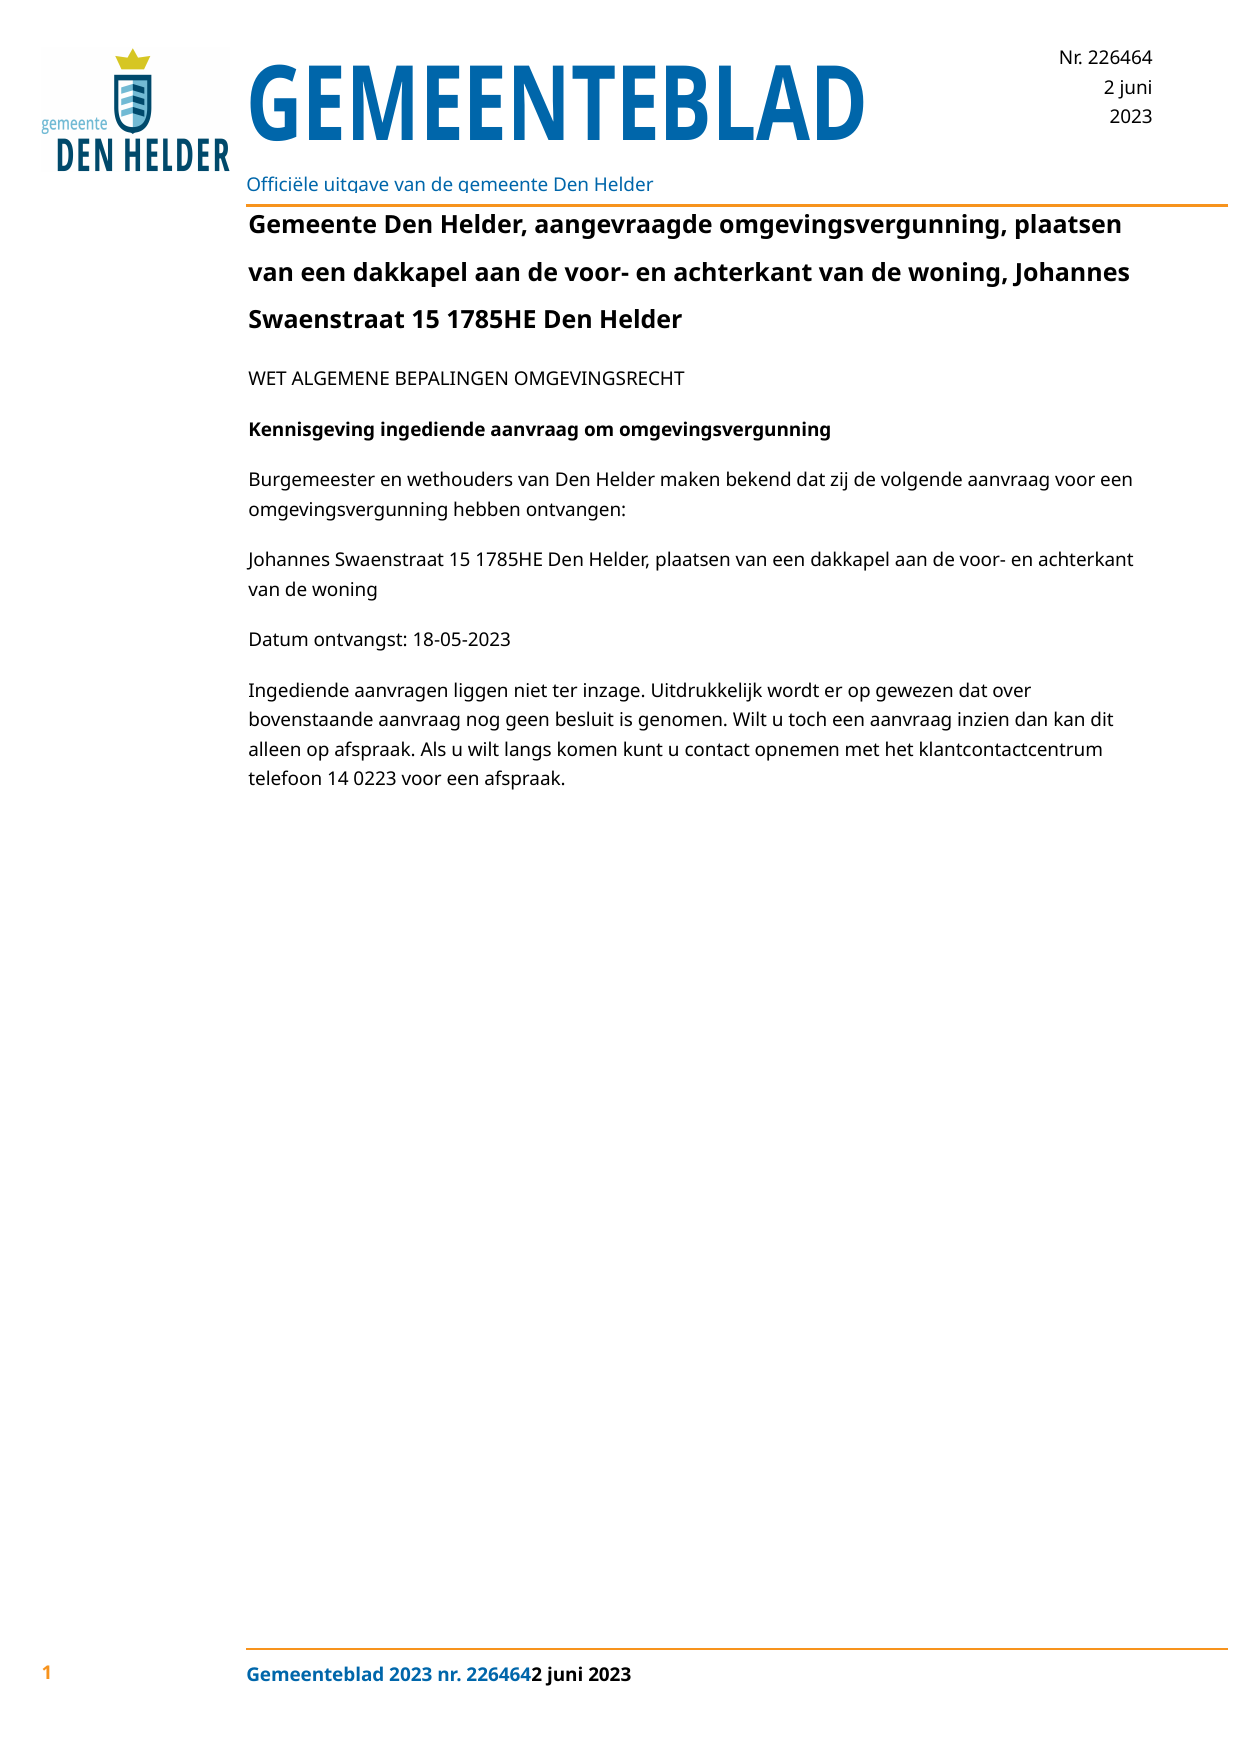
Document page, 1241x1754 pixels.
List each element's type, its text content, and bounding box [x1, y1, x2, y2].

text Johannes Swaenstraat 15 1785HE Den Helder, plaatsen van een dakkapel aan de voor- en achterkant van de woning [248, 546, 1152, 602]
text Gemeente Den Helder, aangevraagde omgevingsvergunning, plaatsen van een dakkapel aan de voor- en achterkant van de woning, Johannes Swaenstraat 15 1785HE Den Helder [248, 207, 1152, 336]
picture [130, 157, 135, 172]
text Datum ontvangst: 18-05-2023 [248, 626, 1152, 652]
picture [182, 144, 187, 165]
text WET ALGEMENE BEPALINGEN OMGEVINGSRECHT [248, 366, 1152, 391]
picture [220, 160, 224, 172]
picture [100, 154, 106, 172]
text Kennisgeving ingediende aanvraag om omgevingsvergunning [248, 416, 1152, 442]
picture [41, 47, 231, 172]
text Ingediende aanvragen liggen niet ter inzage. Uitdrukkelijk wordt er op gewezen dat over bovenstaande aanvraag nog geen besluit is genomen. Wilt u toch een aanvraag inzien dan kan dit alleen op afspraak. Als u wilt langs komen kunt u contact opnemen met het klantcontactcentrum telefoon 14 0223 voor een afspraak. [248, 677, 1152, 791]
text Burgemeester en wethouders van Den Helder maken bekend dat zij de volgende aanvraag voor een omgevingsvergunning hebben ontvangen: [248, 466, 1152, 522]
picture [63, 144, 68, 165]
